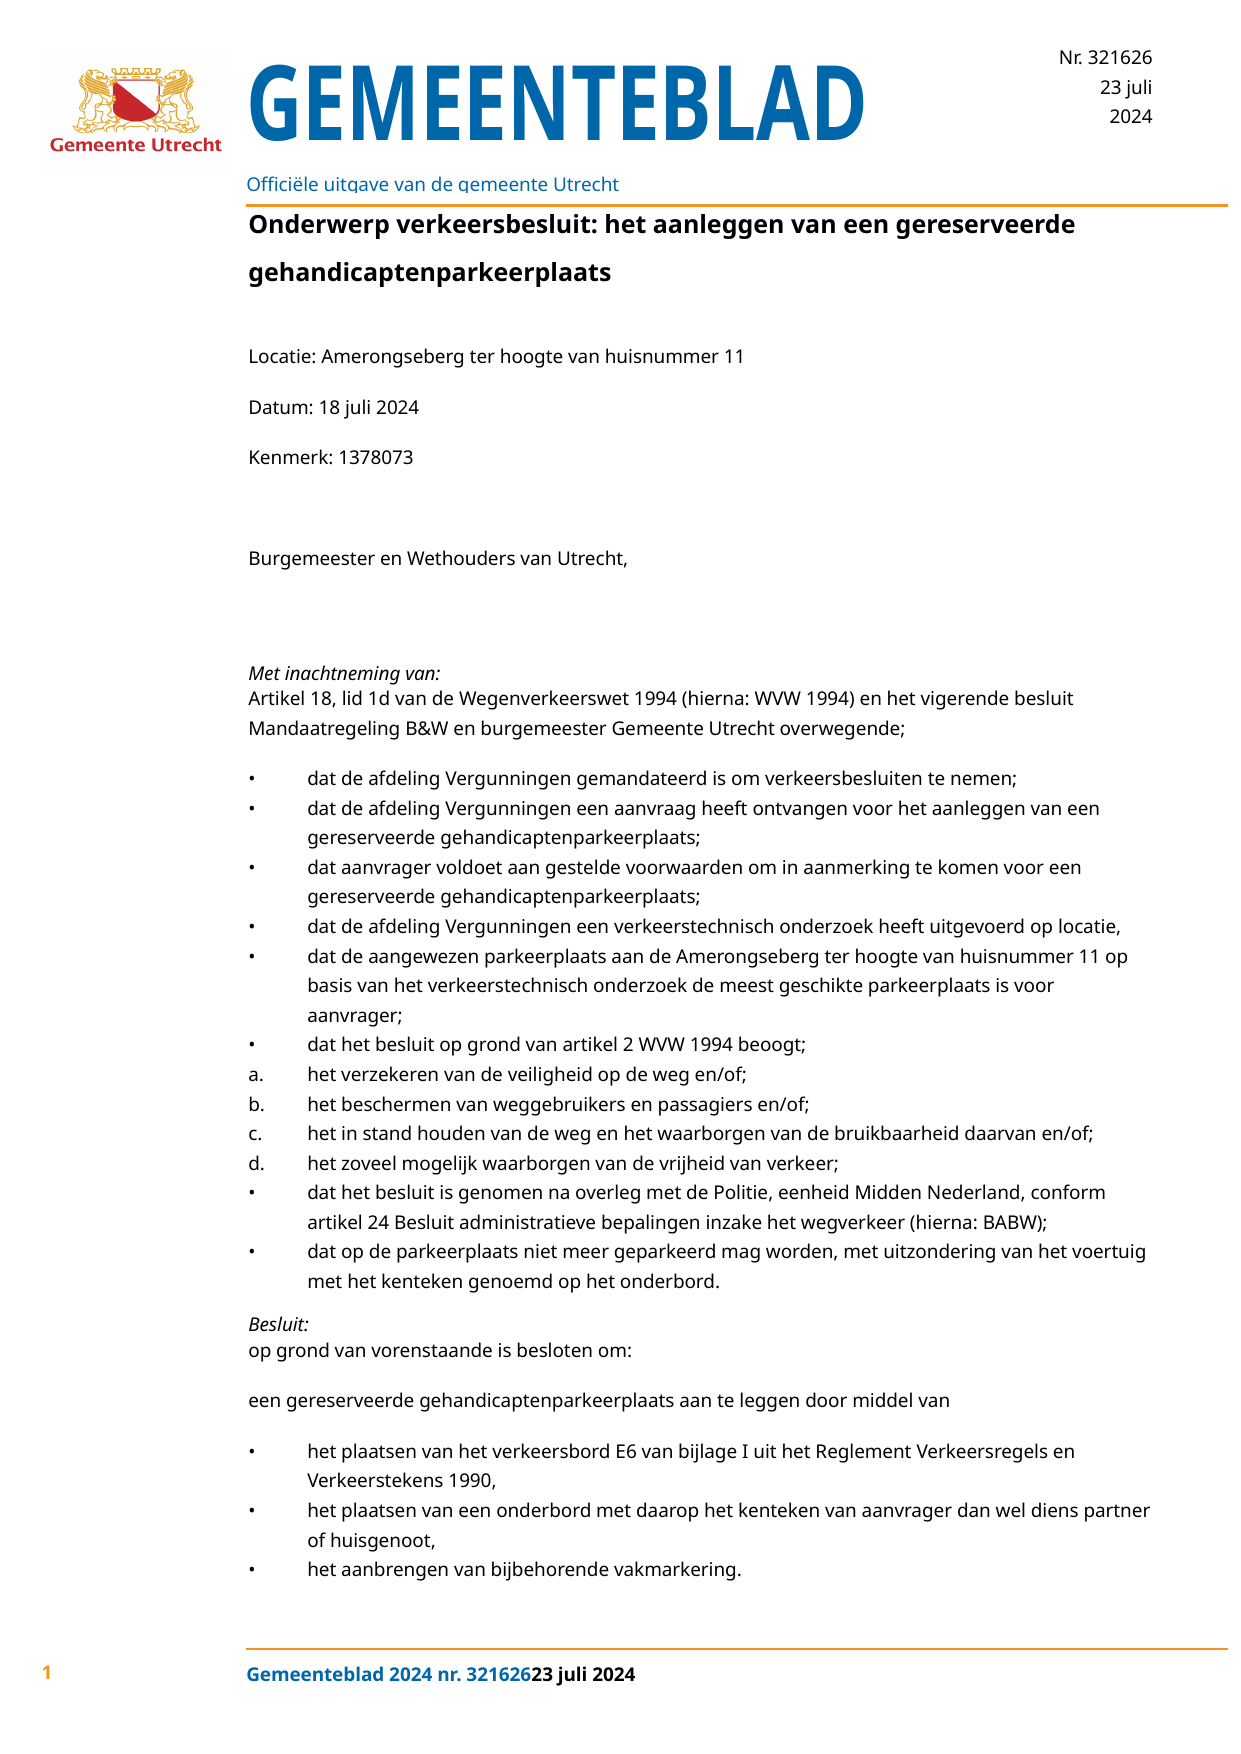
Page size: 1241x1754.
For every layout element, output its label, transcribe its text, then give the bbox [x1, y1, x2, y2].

picture [41, 47, 231, 172]
text Kenmerk: 1378073 [248, 444, 1152, 470]
text een gereserveerde gehandicaptenparkeerplaats aan te leggen door middel van [248, 1388, 1152, 1413]
list het plaatsen van een onderbord met daarop het kenteken van aanvrager dan wel diens partner of huisgenoot, [248, 1497, 1152, 1552]
text Met inachtneming van: [248, 660, 1152, 685]
list dat de afdeling Vergunningen een verkeerstechnisch onderzoek heeft uitgevoerd op locatie, [248, 913, 1152, 939]
list het verzekeren van de veiligheid op de weg en/of; [248, 1061, 1152, 1087]
text Burgemeester en Wethouders van Utrecht, [248, 545, 1152, 571]
list dat de afdeling Vergunningen een aanvraag heeft ontvangen voor het aanleggen van een gereserveerde gehandicaptenparkeerplaats; [248, 795, 1152, 850]
text Datum: 18 juli 2024 [248, 394, 1152, 420]
list dat aanvrager voldoet aan gestelde voorwaarden om in aanmerking te komen voor een gereserveerde gehandicaptenparkeerplaats; [248, 854, 1152, 909]
list het aanbrengen van bijbehorende vakmarkering. [248, 1556, 1152, 1582]
list dat de aangewezen parkeerplaats aan de Amerongseberg ter hoogte van huisnummer 11 op basis van het verkeerstechnisch onderzoek de meest geschikte parkeerplaats is voor aanvrager; [248, 943, 1152, 1028]
text Locatie: Amerongseberg ter hoogte van huisnummer 11 [248, 344, 1152, 369]
list dat het besluit is genomen na overleg met de Politie, eenheid Midden Nederland, conform artikel 24 Besluit administratieve bepalingen inzake het wegverkeer (hierna: BABW); [248, 1179, 1152, 1235]
list het in stand houden van de weg en het waarborgen van de bruikbaarheid daarvan en/of; [248, 1120, 1152, 1146]
list dat de afdeling Vergunningen gemandateerd is om verkeersbesluiten te nemen; [248, 765, 1152, 791]
list dat op de parkeerplaats niet meer geparkeerd mag worden, met uitzondering van het voertuig met het kenteken genoemd op het onderbord. [248, 1239, 1152, 1294]
text Besluit: [248, 1311, 1152, 1337]
text Artikel 18, lid 1d van de Wegenverkeerswet 1994 (hierna: WVW 1994) en het vigerende besluit Mandaatregeling B&W en burgemeester Gemeente Utrecht overwegende; [248, 685, 1152, 741]
list dat het besluit op grond van artikel 2 WVW 1994 beoogt; [248, 1032, 1152, 1057]
list het beschermen van weggebruikers en passagiers en/of; [248, 1091, 1152, 1117]
list het zoveel mogelijk waarborgen van de vrijheid van verkeer; [248, 1150, 1152, 1176]
text op grond van vorenstaande is besloten om: [248, 1337, 1152, 1363]
list het plaatsen van het verkeersbord E6 van bijlage I uit het Reglement Verkeersregels en Verkeerstekens 1990, [248, 1438, 1152, 1493]
text Onderwerp verkeersbesluit: het aanleggen van een gereserveerde gehandicaptenparkeerplaats [248, 207, 1152, 288]
